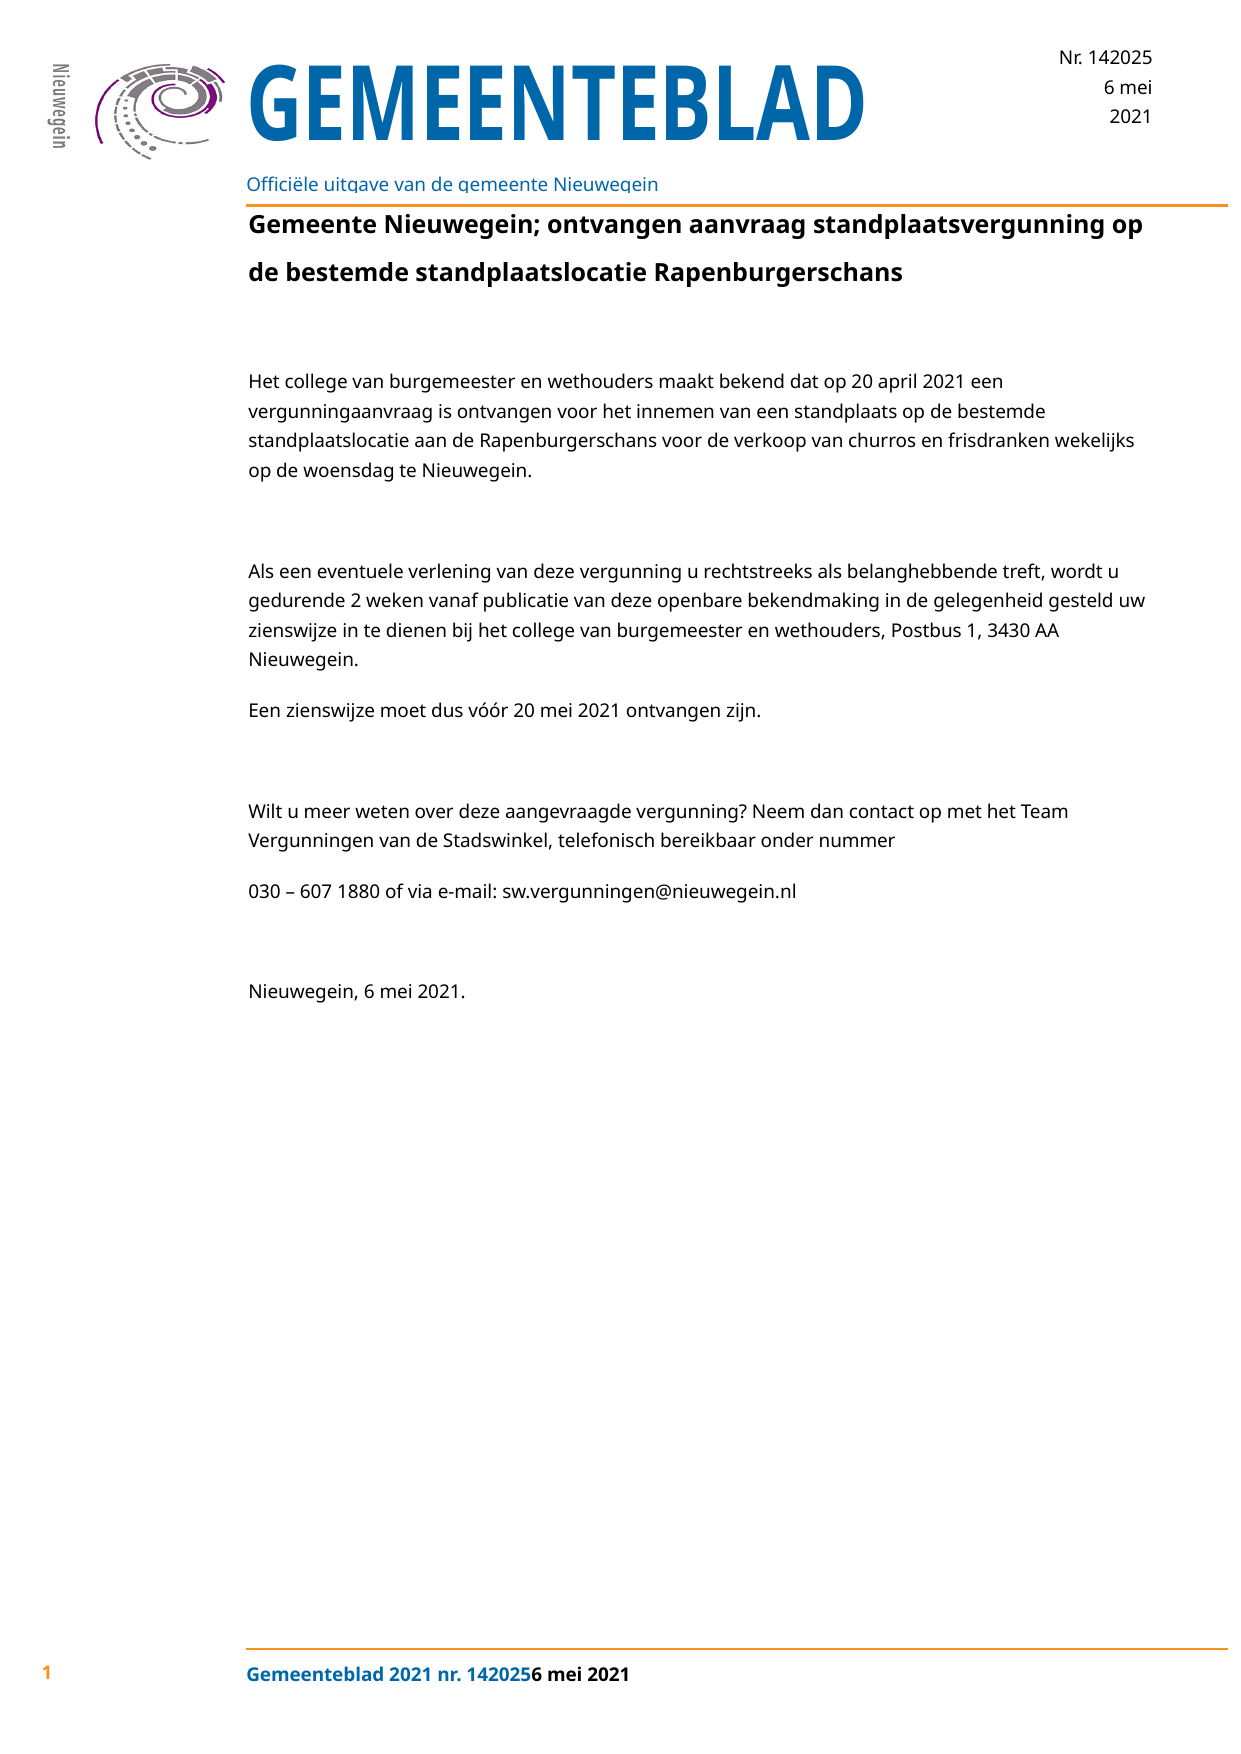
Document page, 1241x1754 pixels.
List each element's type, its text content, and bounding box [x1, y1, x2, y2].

text Nieuwegein, 6 mei 2021. [248, 979, 1152, 1004]
text Als een eventuele verlening van deze vergunning u rechtstreeks als belanghebbende treft, wordt u gedurende 2 weken vanaf publicatie van deze openbare bekendmaking in de gelegenheid gesteld uw zienswijze in te dienen bij het college van burgemeester en wethouders, Postbus 1, 3430 AA Nieuwegein. [248, 558, 1152, 672]
text 030 – 607 1880 of via e-mail: sw.vergunningen@nieuwegein.nl [248, 878, 1152, 904]
text Het college van burgemeester en wethouders maakt bekend dat op 20 april 2021 een vergunningaanvraag is ontvangen voor het innemen van een standplaats op de bestemde standplaatslocatie aan de Rapenburgerschans voor de verkoop van churros en frisdranken wekelijks op de woensdag te Nieuwegein. [248, 368, 1152, 483]
text Een zienswijze moet dus vóór 20 mei 2021 ontvangen zijn. [248, 697, 1152, 723]
text Wilt u meer weten over deze aangevraagde vergunning? Neem dan contact op met het Team Vergunningen van de Stadswinkel, telefonisch bereikbaar onder nummer [248, 798, 1152, 853]
text Gemeente Nieuwegein; ontvangen aanvraag standplaatsvergunning op de bestemde standplaatslocatie Rapenburgerschans [248, 207, 1152, 288]
picture [41, 47, 231, 172]
